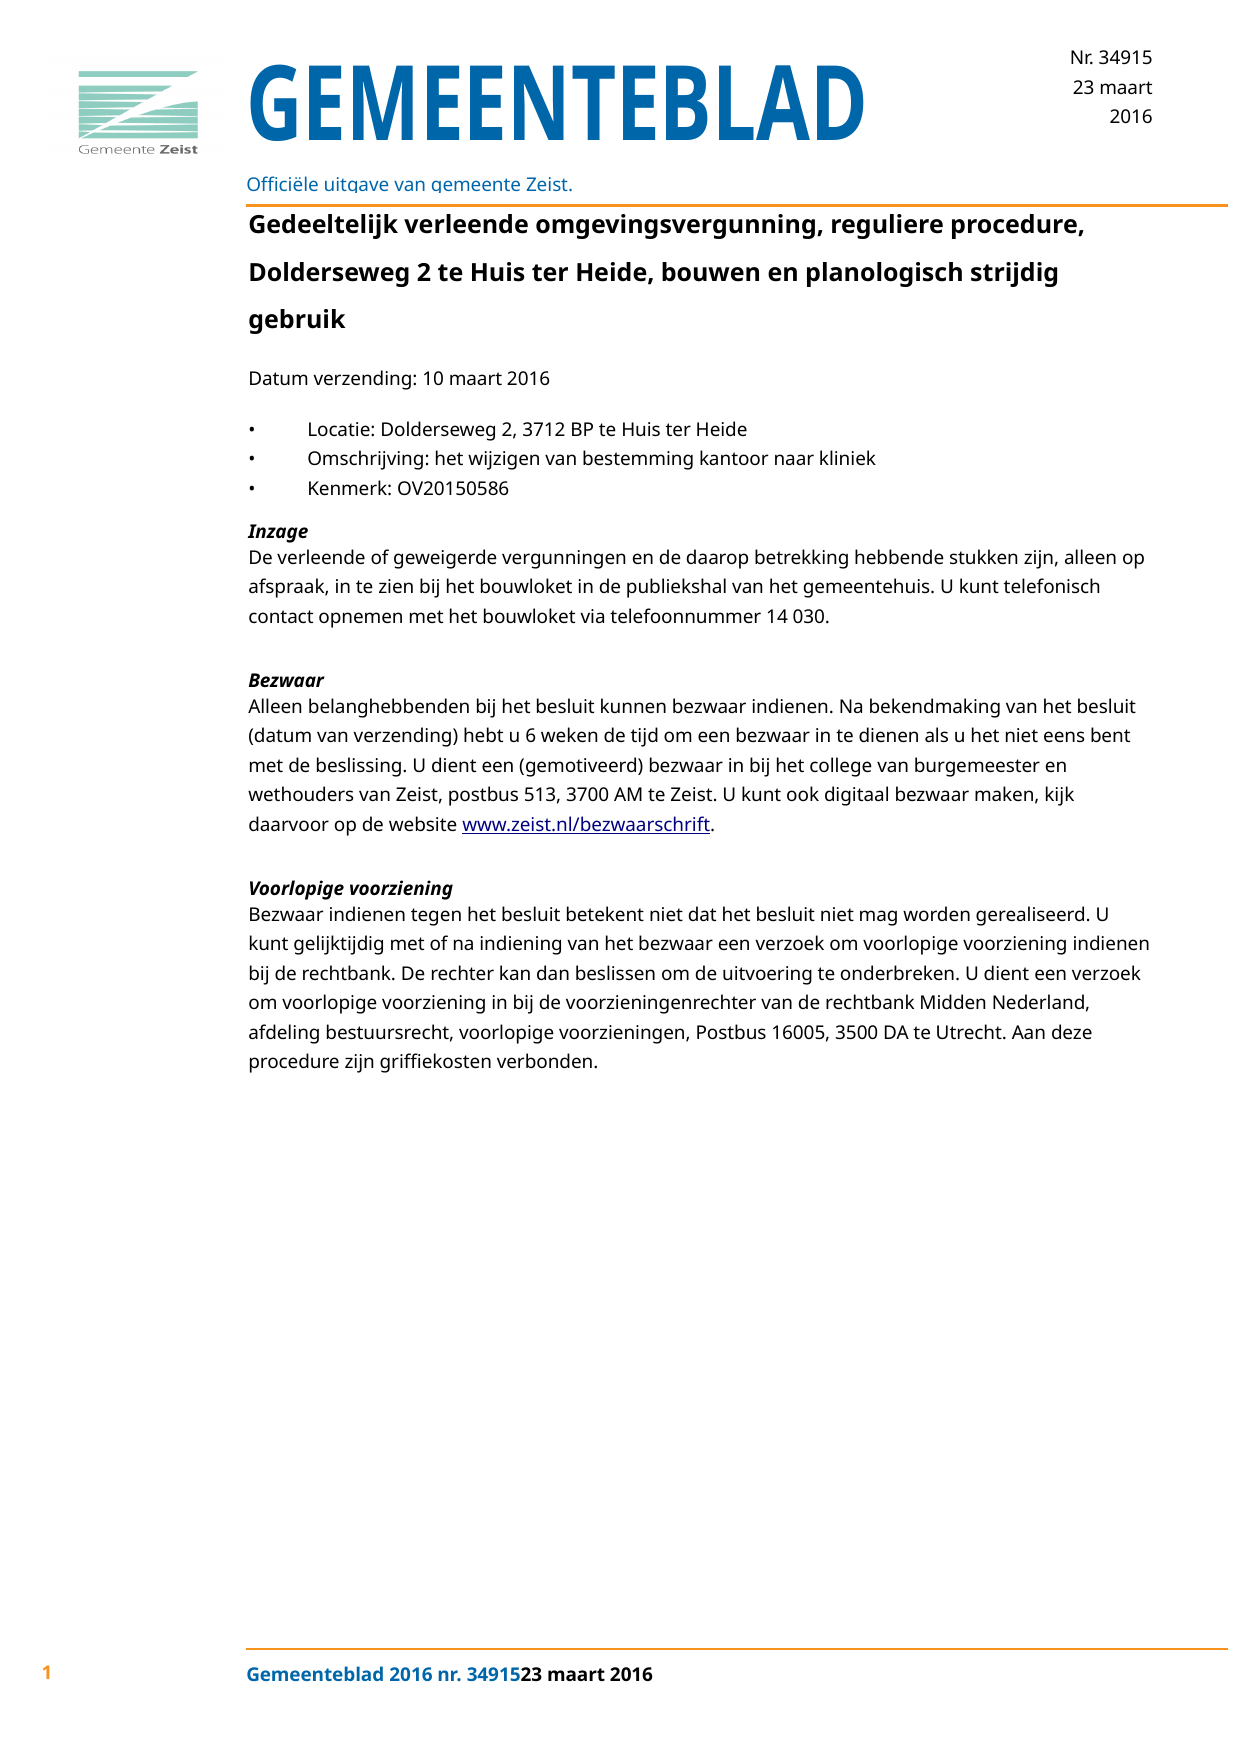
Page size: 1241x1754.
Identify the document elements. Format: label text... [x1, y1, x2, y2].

text Bezwaar [248, 667, 1152, 693]
text Alleen belanghebbenden bij het besluit kunnen bezwaar indienen. Na bekendmaking van het besluit (datum van verzending) hebt u 6 weken de tijd om een bezwaar in te dienen als u het niet eens bent met de beslissing. U dient een (gemotiveerd) bezwaar in bij het college van burgemeester en wethouders van Zeist, postbus 513, 3700 AM te Zeist. U kunt ook digitaal bezwaar maken, kijk daarvoor op de website www.zeist.nl/bezwaarschrift. [248, 693, 1152, 837]
list Locatie: Dolderseweg 2, 3712 BP te Huis ter Heide [248, 416, 1152, 442]
text Gedeeltelijk verleende omgevingsvergunning, reguliere procedure, Dolderseweg 2 te Huis ter Heide, bouwen en planologisch strijdig gebruik [248, 207, 1152, 336]
text De verleende of geweigerde vergunningen en de daarop betrekking hebbende stukken zijn, alleen op afspraak, in te zien bij het bouwloket in de publiekshal van het gemeentehuis. U kunt telefonisch contact opnemen met het bouwloket via telefoonnummer 14 030. [248, 544, 1152, 629]
text Bezwaar indienen tegen het besluit betekent niet dat het besluit niet mag worden gerealiseerd. U kunt gelijktijdig met of na indiening van het bezwaar een verzoek om voorlopige voorziening indienen bij de rechtbank. De rechter kan dan beslissen om de uitvoering te onderbreken. U dient een verzoek om voorlopige voorziening in bij de voorzieningenrechter van de rechtbank Midden Nederland, afdeling bestuursrecht, voorlopige voorzieningen, Postbus 16005, 3500 DA te Utrecht. Aan deze procedure zijn griffiekosten verbonden. [248, 901, 1152, 1074]
picture [41, 47, 231, 172]
text Inzage [248, 518, 1152, 544]
text Datum verzending: 10 maart 2016 [248, 366, 1152, 391]
list Omschrijving: het wijzigen van bestemming kantoor naar kliniek [248, 446, 1152, 471]
list Kenmerk: OV20150586 [248, 475, 1152, 501]
text Voorlopige voorziening [248, 875, 1152, 901]
